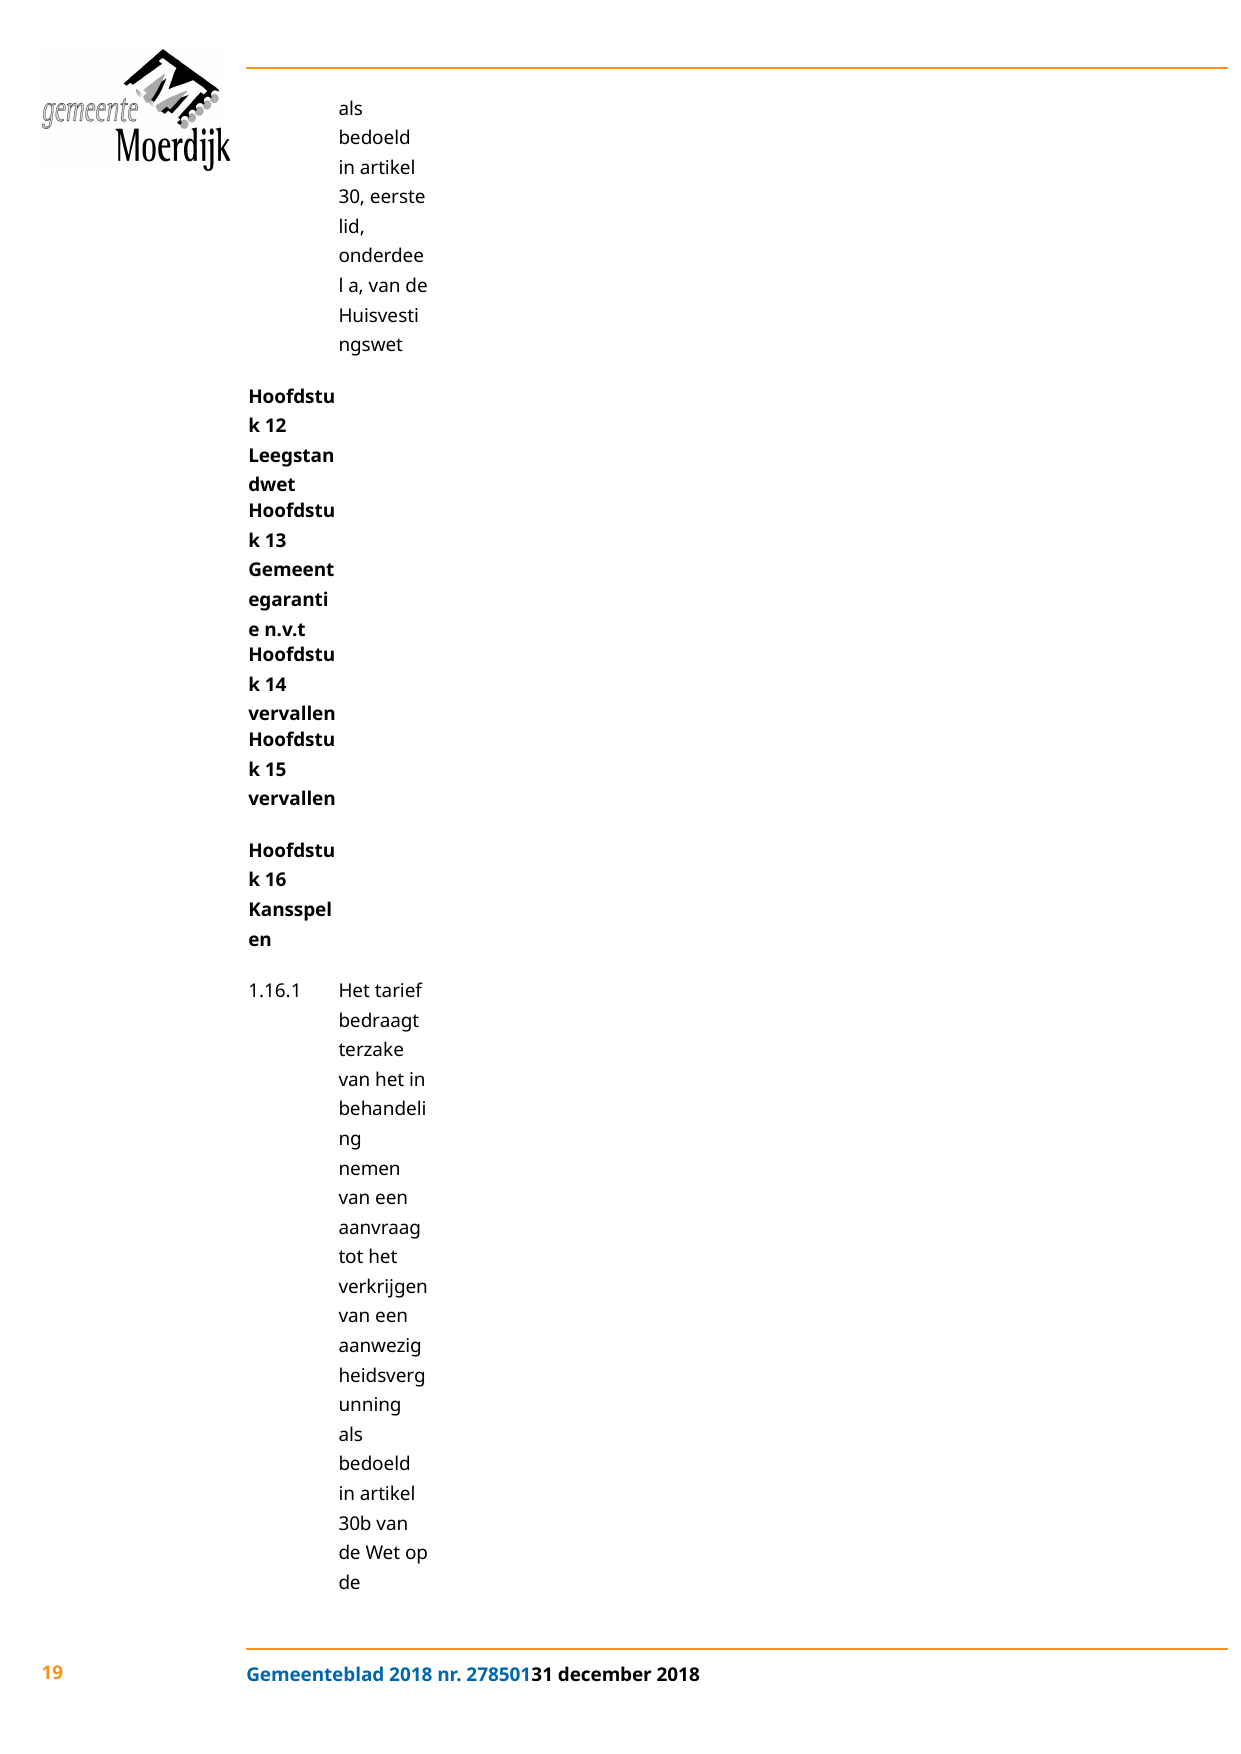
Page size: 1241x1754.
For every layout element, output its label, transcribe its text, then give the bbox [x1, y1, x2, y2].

table_cell Hoofdstuk 14 vervallen [248, 641, 338, 726]
table_cell [248, 357, 338, 383]
table_cell Hoofdstuk 16 Kansspelen [248, 837, 338, 951]
table_cell [248, 811, 338, 837]
table_cell Het tarief bedraagt terzake van het in behandeling nemen van een aanvraag tot het verkrijgen van een aanwezigheidsvergunning als bedoeld in artikel 30b van de Wet op de [338, 977, 429, 1594]
picture [41, 47, 231, 172]
table_cell [429, 977, 519, 1594]
table_cell [429, 95, 519, 357]
table_cell Hoofdstuk 12 Leegstandwet [248, 383, 338, 497]
table_cell Hoofdstuk 13 Gemeentegarantie n.v.t [248, 498, 338, 641]
table_cell 1.16.1 [248, 977, 338, 1594]
table_cell [248, 951, 338, 977]
table_cell Hoofdstuk 15 vervallen [248, 726, 338, 811]
table_cell [248, 95, 338, 357]
table_cell als bedoeld in artikel 30, eerste lid, onderdeel a, van de Huisvestingswet [338, 95, 429, 357]
